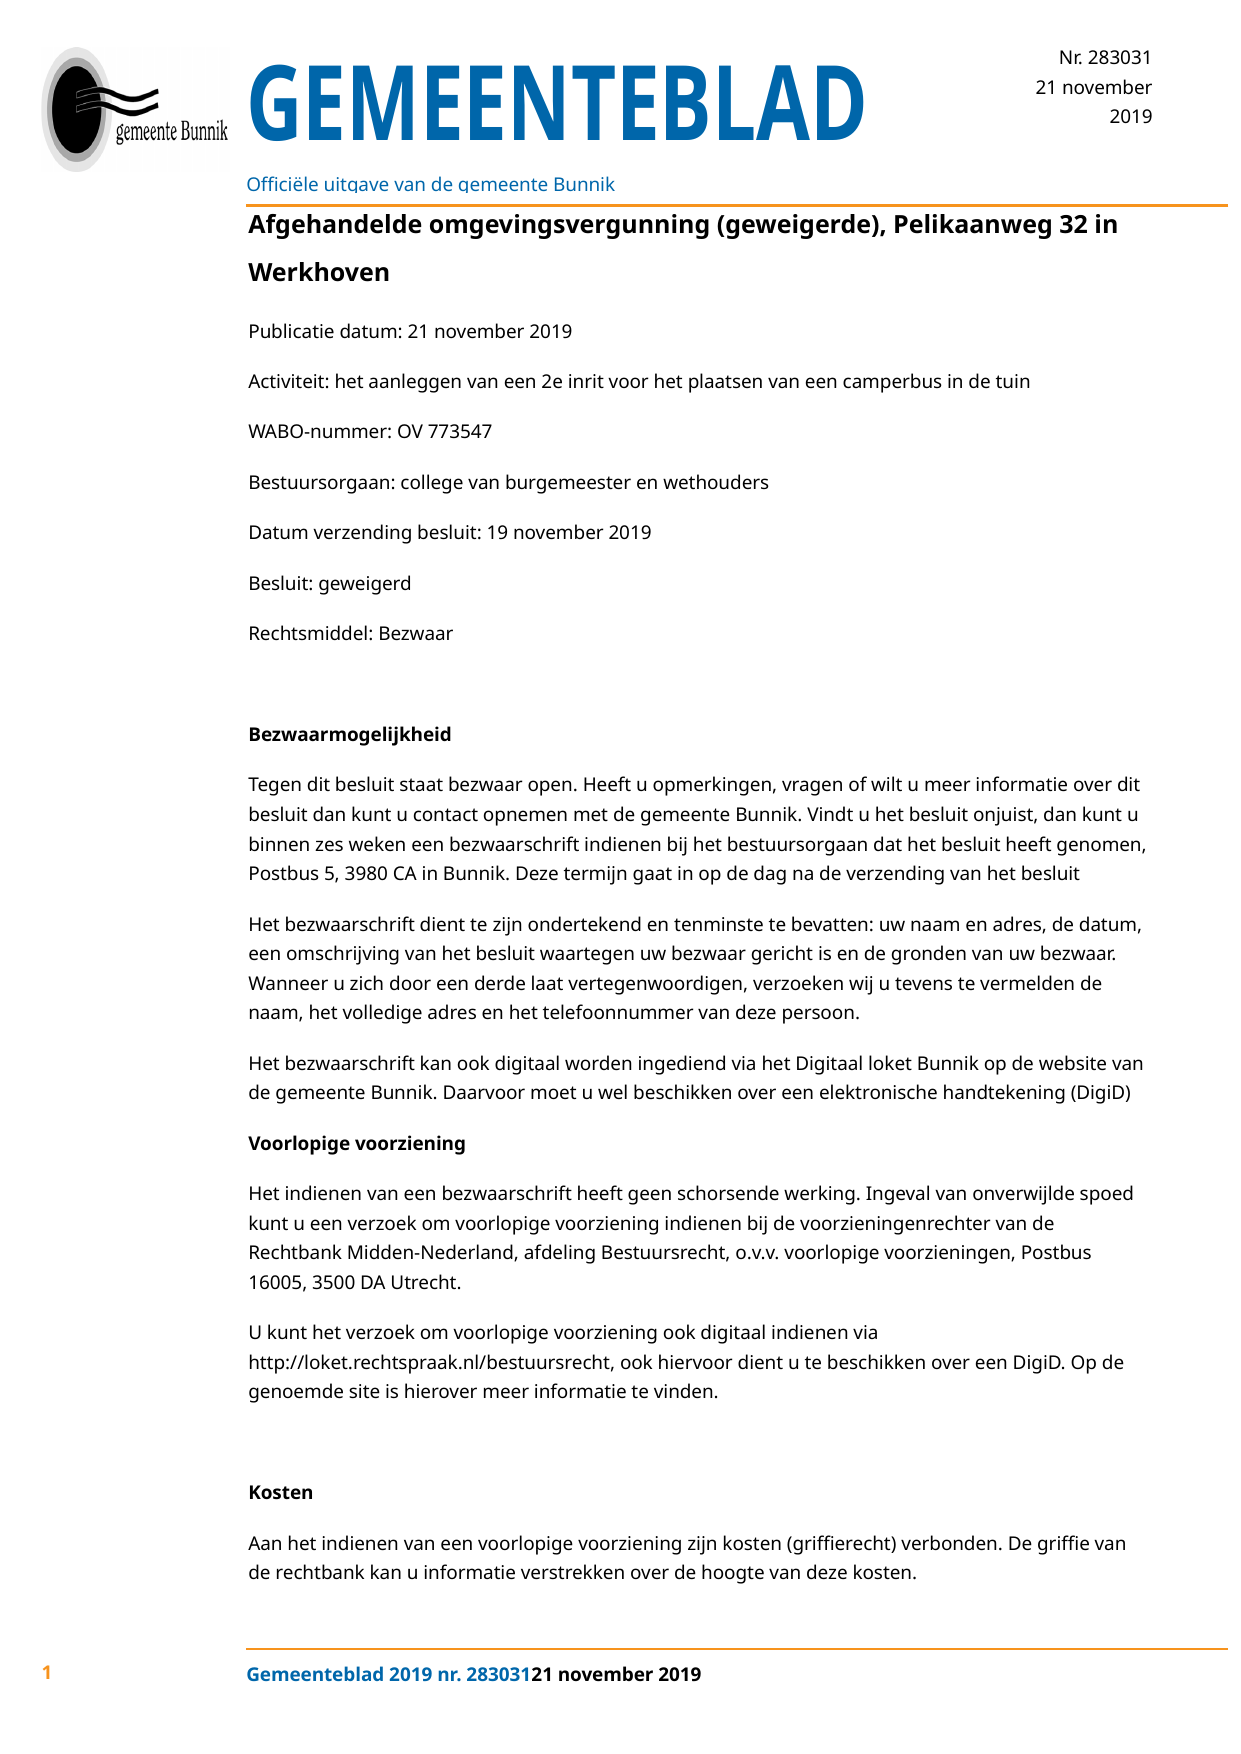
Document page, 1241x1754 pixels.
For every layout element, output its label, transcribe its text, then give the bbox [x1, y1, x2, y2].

text Voorlopige voorziening [248, 1130, 1152, 1156]
text Het bezwaarschrift kan ook digitaal worden ingediend via het Digitaal loket Bunnik op de website van de gemeente Bunnik. Daarvoor moet u wel beschikken over een elektronische handtekening (DigiD) [248, 1050, 1152, 1105]
picture [41, 47, 231, 172]
text Het bezwaarschrift dient te zijn ondertekend en tenminste te bevatten: uw naam en adres, de datum, een omschrijving van het besluit waartegen uw bezwaar gericht is en de gronden van uw bezwaar. Wanneer u zich door een derde laat vertegenwoordigen, verzoeken wij u tevens te vermelden de naam, het volledige adres en het telefoonnummer van deze persoon. [248, 911, 1152, 1025]
text Het indienen van een bezwaarschrift heeft geen schorsende werking. Ingeval van onverwijlde spoed kunt u een verzoek om voorlopige voorziening indienen bij de voorzieningenrechter van de Rechtbank Midden-Nederland, afdeling Bestuursrecht, o.v.v. voorlopige voorzieningen, Postbus 16005, 3500 DA Utrecht. [248, 1180, 1152, 1295]
text Besluit: geweigerd [248, 570, 1152, 596]
text Bestuursorgaan: college van burgemeester en wethouders [248, 469, 1152, 495]
text Publicatie datum: 21 november 2019 [248, 318, 1152, 344]
text U kunt het verzoek om voorlopige voorziening ook digitaal indienen via http://loket.rechtspraak.nl/bestuursrecht, ook hiervoor dient u te beschikken over een DigiD. Op de genoemde site is hierover meer informatie te vinden. [248, 1319, 1152, 1404]
text Kosten [248, 1479, 1152, 1505]
text Tegen dit besluit staat bezwaar open. Heeft u opmerkingen, vragen of wilt u meer informatie over dit besluit dan kunt u contact opnemen met de gemeente Bunnik. Vindt u het besluit onjuist, dan kunt u binnen zes weken een bezwaarschrift indienen bij het bestuursorgaan dat het besluit heeft genomen, Postbus 5, 3980 CA in Bunnik. Deze termijn gaat in op de dag na de verzending van het besluit [248, 772, 1152, 886]
text WABO-nummer: OV 773547 [248, 419, 1152, 444]
text Datum verzending besluit: 19 november 2019 [248, 519, 1152, 545]
text Activiteit: het aanleggen van een 2e inrit voor het plaatsen van een camperbus in de tuin [248, 368, 1152, 394]
text Bezwaarmogelijkheid [248, 721, 1152, 747]
text Afgehandelde omgevingsvergunning (geweigerde), Pelikaanweg 32 in Werkhoven [248, 207, 1152, 288]
text Aan het indienen van een voorlopige voorziening zijn kosten (griffierecht) verbonden. De griffie van de rechtbank kan u informatie verstrekken over de hoogte van deze kosten. [248, 1530, 1152, 1585]
text Rechtsmiddel: Bezwaar [248, 620, 1152, 646]
